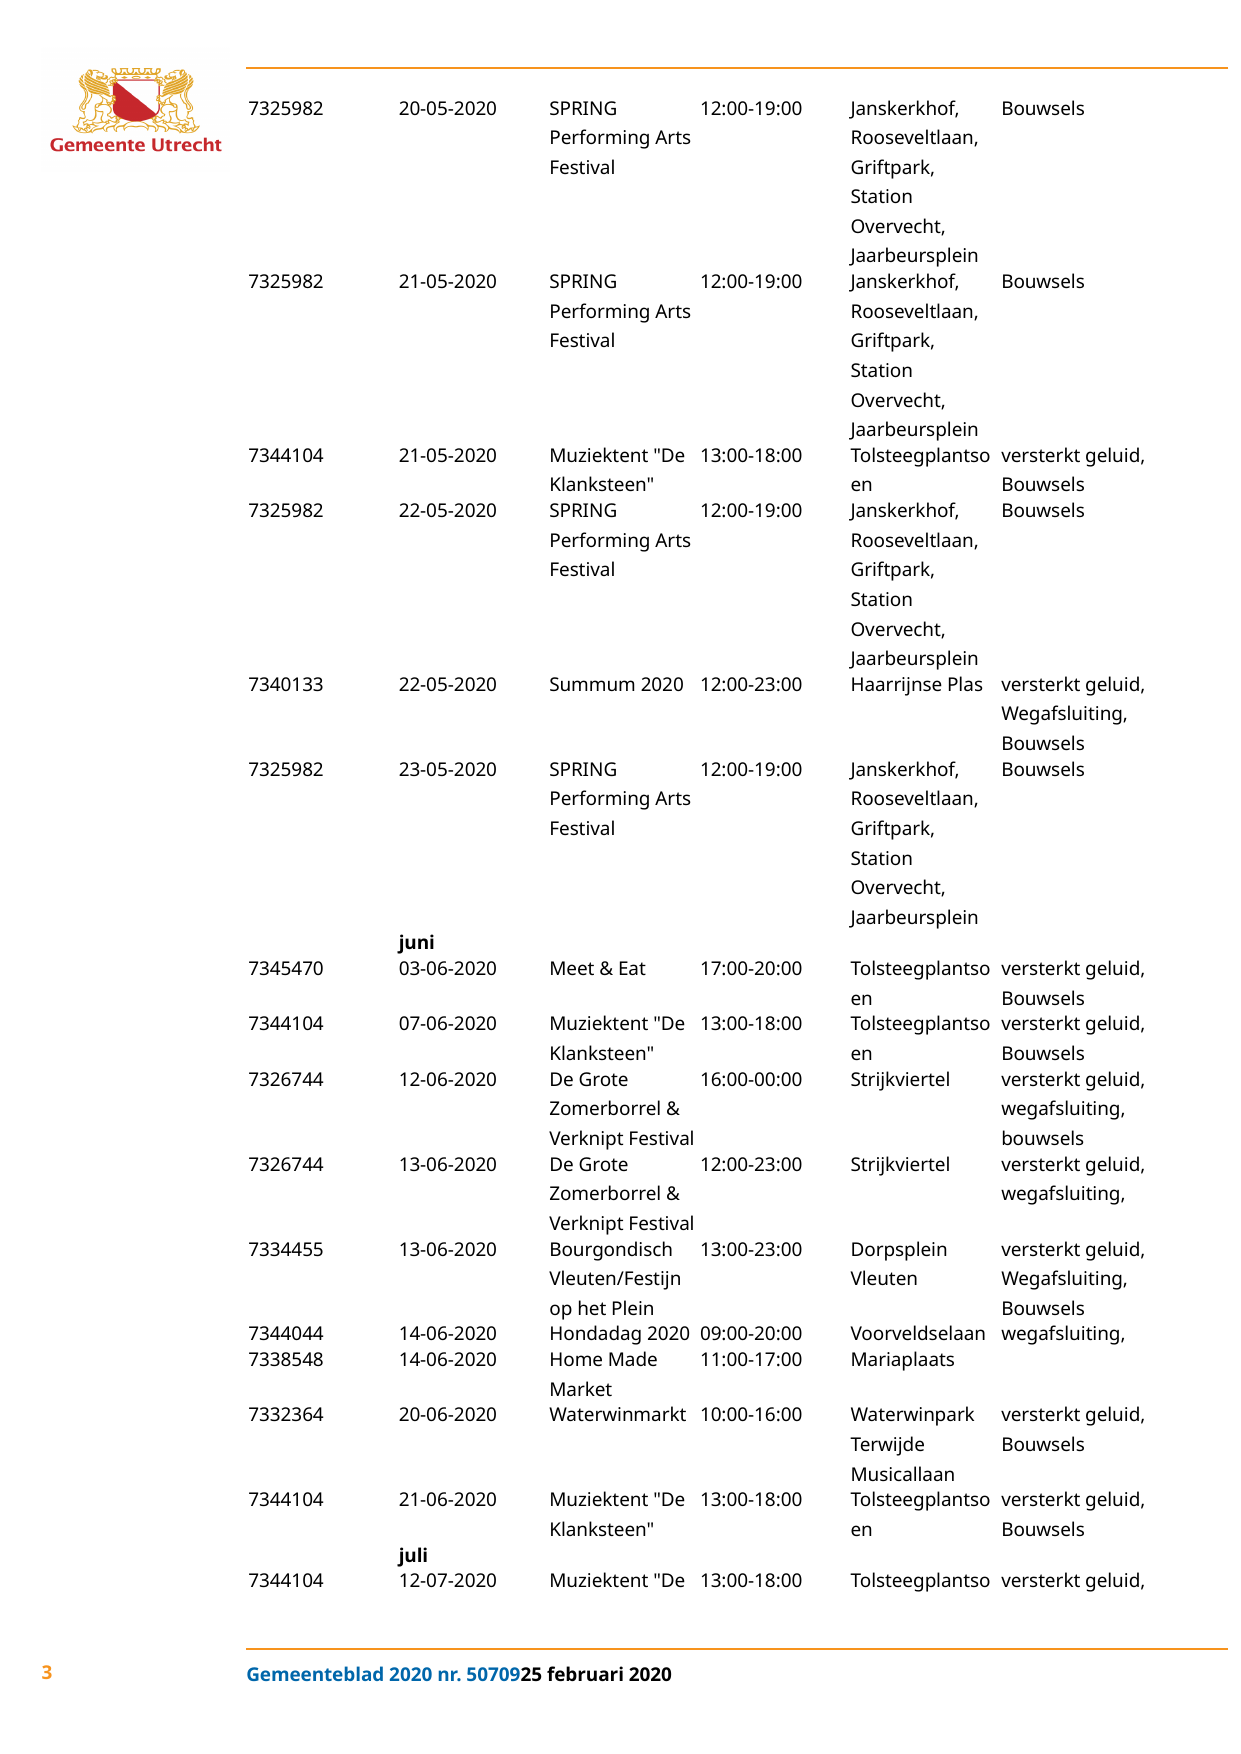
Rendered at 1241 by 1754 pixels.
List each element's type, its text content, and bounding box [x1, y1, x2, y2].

table_cell [549, 930, 700, 955]
table_cell 13:00-18:00 [700, 1568, 850, 1593]
table_cell Janskerkhof, Rooseveltlaan, Griftpark, Station Overvecht, Jaarbeursplein [850, 498, 1001, 671]
table_cell [248, 1542, 398, 1568]
table_cell versterkt geluid, Bouwsels [1001, 1011, 1152, 1066]
table_cell Muziektent "De [549, 1568, 700, 1593]
table_cell 13:00-18:00 [700, 1487, 850, 1542]
table_cell versterkt geluid, [1001, 1568, 1152, 1593]
table_cell [700, 1542, 850, 1568]
table_cell 20-06-2020 [399, 1402, 549, 1487]
table_cell Mariaplaats [850, 1346, 1001, 1402]
table_cell Bouwsels [1001, 95, 1152, 268]
table_cell versterkt geluid, Bouwsels [1001, 1487, 1152, 1542]
table_cell Muziektent "De Klanksteen" [549, 1011, 700, 1066]
table_cell De Grote Zomerborrel & Verknipt Festival [549, 1151, 700, 1236]
table_cell 21-05-2020 [399, 269, 549, 442]
table_cell 7344104 [248, 1011, 398, 1066]
table_cell 13:00-18:00 [700, 442, 850, 497]
table_cell 22-05-2020 [399, 671, 549, 756]
table_cell 12:00-19:00 [700, 498, 850, 671]
table_cell versterkt geluid, Wegafsluiting, Bouwsels [1001, 1236, 1152, 1321]
table_cell Voorveldselaan [850, 1321, 1001, 1346]
table_cell versterkt geluid, Bouwsels [1001, 1402, 1152, 1487]
table_cell Tolsteegplantsoen [850, 442, 1001, 497]
table_cell 7340133 [248, 671, 398, 756]
table_cell Tolsteegplantso [850, 1568, 1001, 1593]
table_cell 11:00-17:00 [700, 1346, 850, 1402]
table_cell Strijkviertel [850, 1151, 1001, 1236]
table_cell 7345470 [248, 955, 398, 1011]
table_cell 12-06-2020 [399, 1066, 549, 1151]
table_cell Strijkviertel [850, 1066, 1001, 1151]
table_cell Janskerkhof, Rooseveltlaan, Griftpark, Station Overvecht, Jaarbeursplein [850, 756, 1001, 929]
table_cell 12:00-19:00 [700, 756, 850, 929]
table_cell Tolsteegplantsoen [850, 955, 1001, 1011]
table_cell Waterwinpark Terwijde Musicallaan [850, 1402, 1001, 1487]
table_cell 7344104 [248, 442, 398, 497]
table_cell Muziektent "De Klanksteen" [549, 442, 700, 497]
table_cell [700, 930, 850, 955]
table_cell Tolsteegplantsoen [850, 1487, 1001, 1542]
table_cell [1001, 1542, 1152, 1568]
table_cell 7334455 [248, 1236, 398, 1321]
table_cell 7338548 [248, 1346, 398, 1402]
table_cell Muziektent "De Klanksteen" [549, 1487, 700, 1542]
table_cell versterkt geluid, Wegafsluiting, Bouwsels [1001, 671, 1152, 756]
table_cell [1001, 930, 1152, 955]
table_cell SPRING Performing Arts Festival [549, 269, 700, 442]
table_cell De Grote Zomerborrel & Verknipt Festival [549, 1066, 700, 1151]
table_cell 7325982 [248, 269, 398, 442]
table_cell 13-06-2020 [399, 1151, 549, 1236]
table_cell versterkt geluid, wegafsluiting, bouwsels [1001, 1066, 1152, 1151]
table_cell SPRING Performing Arts Festival [549, 95, 700, 268]
table_cell juni [399, 930, 549, 955]
table_cell versterkt geluid, Bouwsels [1001, 955, 1152, 1011]
table_cell [549, 1542, 700, 1568]
table_cell 14-06-2020 [399, 1346, 549, 1402]
table_cell Tolsteegplantsoen [850, 1011, 1001, 1066]
table_cell 12-07-2020 [399, 1568, 549, 1593]
table_cell Waterwinmarkt [549, 1402, 700, 1487]
table_cell 14-06-2020 [399, 1321, 549, 1346]
table_cell [850, 1542, 1001, 1568]
table_cell Janskerkhof, Rooseveltlaan, Griftpark, Station Overvecht, Jaarbeursplein [850, 95, 1001, 268]
table_cell [1001, 1346, 1152, 1402]
table_cell 21-06-2020 [399, 1487, 549, 1542]
table_cell 7326744 [248, 1151, 398, 1236]
table_cell Summum 2020 [549, 671, 700, 756]
table_cell 09:00-20:00 [700, 1321, 850, 1346]
table_cell 03-06-2020 [399, 955, 549, 1011]
table_cell Bouwsels [1001, 756, 1152, 929]
table_cell 13:00-23:00 [700, 1236, 850, 1321]
table_cell Hondadag 2020 [549, 1321, 700, 1346]
table_cell 7332364 [248, 1402, 398, 1487]
table_cell 21-05-2020 [399, 442, 549, 497]
table_cell 7326744 [248, 1066, 398, 1151]
table_cell 22-05-2020 [399, 498, 549, 671]
table_cell 10:00-16:00 [700, 1402, 850, 1487]
table_cell 13:00-18:00 [700, 1011, 850, 1066]
table_cell Bouwsels [1001, 498, 1152, 671]
table_cell SPRING Performing Arts Festival [549, 756, 700, 929]
table_cell Bourgondisch Vleuten/Festijn op het Plein [549, 1236, 700, 1321]
table_cell 12:00-23:00 [700, 1151, 850, 1236]
table_cell 17:00-20:00 [700, 955, 850, 1011]
table_cell juli [399, 1542, 549, 1568]
table_cell Haarrijnse Plas [850, 671, 1001, 756]
table_cell 16:00-00:00 [700, 1066, 850, 1151]
table_cell 12:00-19:00 [700, 269, 850, 442]
table_cell Home Made Market [549, 1346, 700, 1402]
table_cell versterkt geluid, Bouwsels [1001, 442, 1152, 497]
table_cell 7344104 [248, 1568, 398, 1593]
table_cell 12:00-19:00 [700, 95, 850, 268]
table_cell 7344104 [248, 1487, 398, 1542]
table_cell 07-06-2020 [399, 1011, 549, 1066]
table_cell [248, 930, 398, 955]
table_cell 13-06-2020 [399, 1236, 549, 1321]
table_cell Dorpsplein Vleuten [850, 1236, 1001, 1321]
table_cell Meet & Eat [549, 955, 700, 1011]
table_cell 12:00-23:00 [700, 671, 850, 756]
table_cell 7344044 [248, 1321, 398, 1346]
table_cell Janskerkhof, Rooseveltlaan, Griftpark, Station Overvecht, Jaarbeursplein [850, 269, 1001, 442]
table_cell 7325982 [248, 498, 398, 671]
table_cell 7325982 [248, 756, 398, 929]
table_cell 7325982 [248, 95, 398, 268]
table_cell [850, 930, 1001, 955]
table_cell 20-05-2020 [399, 95, 549, 268]
table_cell 23-05-2020 [399, 756, 549, 929]
table_cell versterkt geluid, wegafsluiting, [1001, 1151, 1152, 1236]
table_cell wegafsluiting, [1001, 1321, 1152, 1346]
table_cell SPRING Performing Arts Festival [549, 498, 700, 671]
picture [41, 47, 231, 172]
table_cell Bouwsels [1001, 269, 1152, 442]
